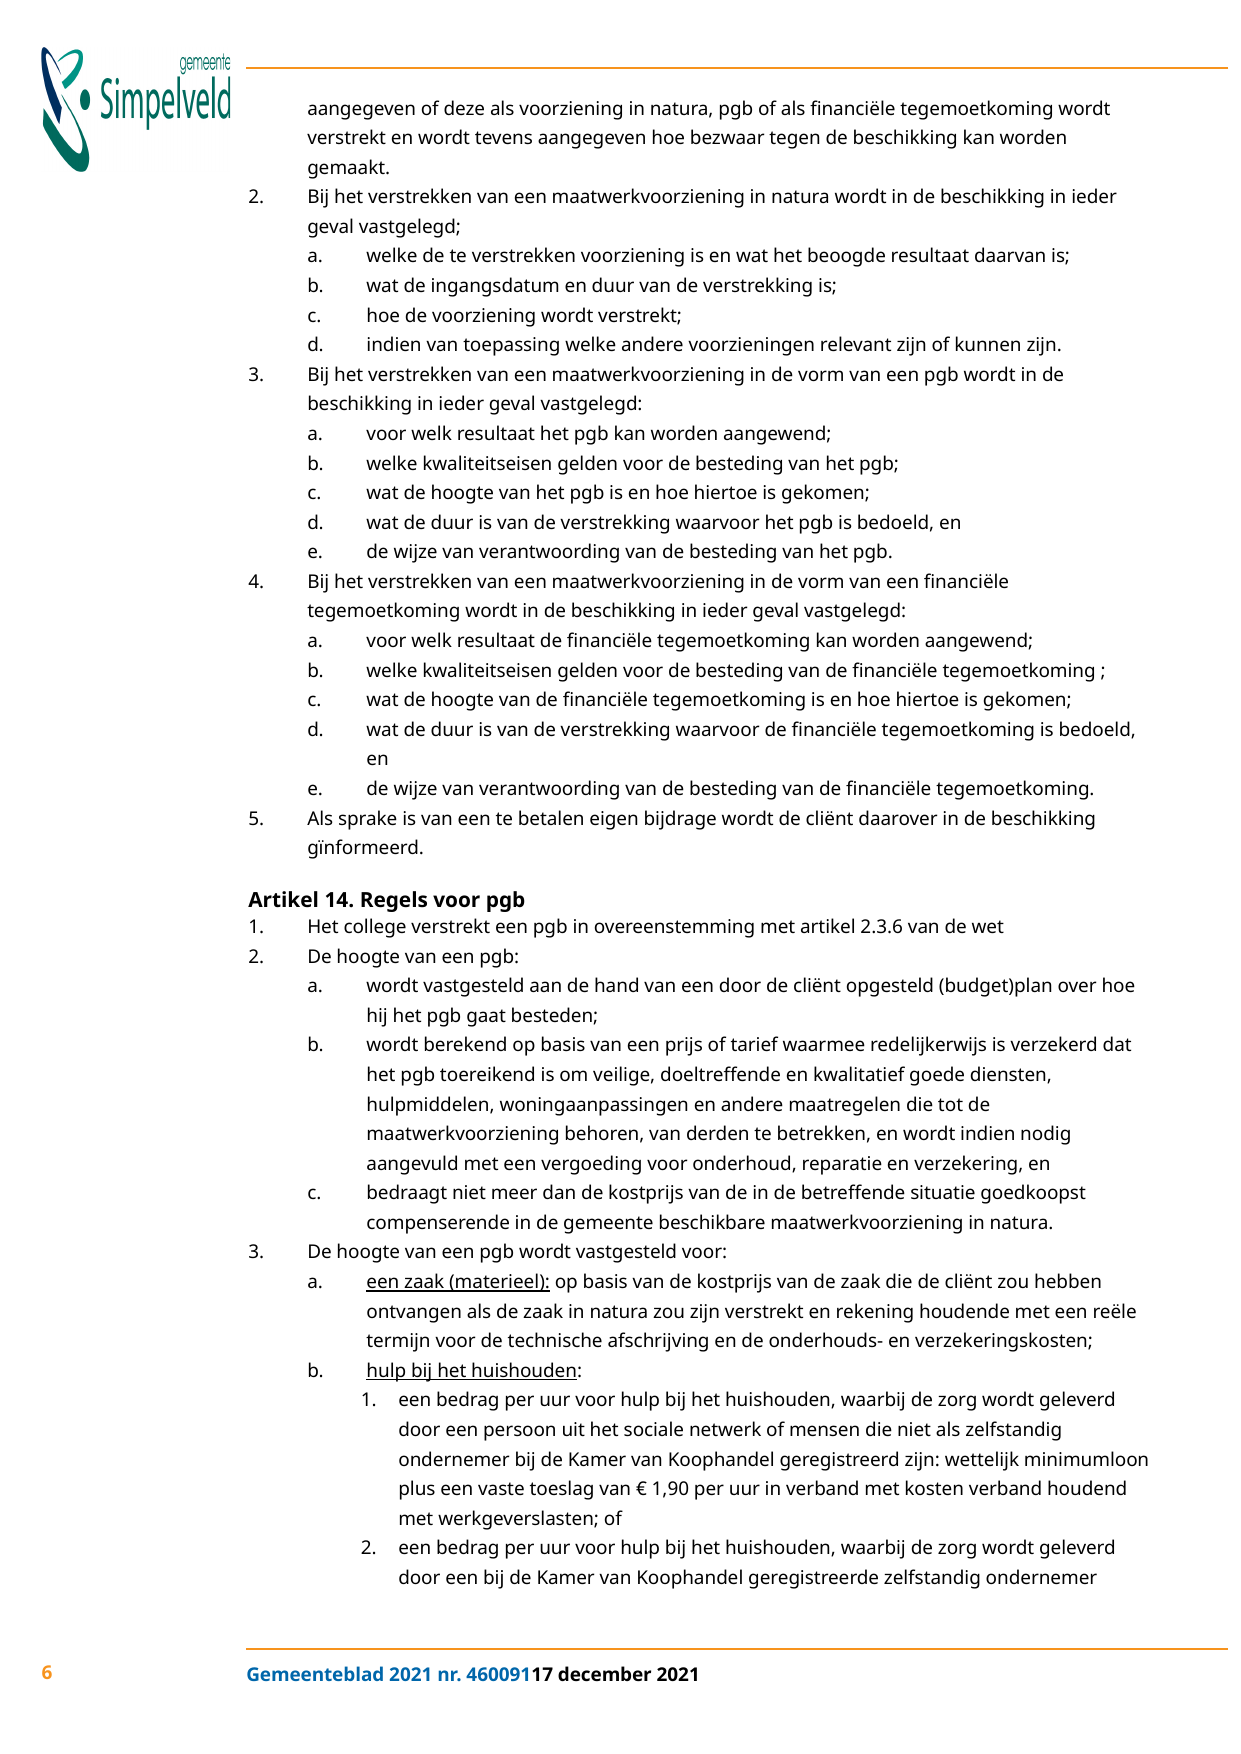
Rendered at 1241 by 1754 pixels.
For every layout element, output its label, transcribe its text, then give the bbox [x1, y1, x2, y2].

picture [41, 47, 231, 172]
list een zaak (materieel): op basis van de kostprijs van de zaak die de cliënt zou hebben ontvangen als de zaak in natura zou zijn verstrekt en rekening houdende met een reële termijn voor de technische afschrijving en de onderhouds- en verzekeringskosten; [307, 1268, 1152, 1353]
list wat de duur is van de verstrekking waarvoor de financiële tegemoetkoming is bedoeld, en [307, 716, 1152, 771]
list hoe de voorziening wordt verstrekt; [307, 302, 1152, 328]
list een bedrag per uur voor hulp bij het huishouden, waarbij de zorg wordt geleverd door een bij de Kamer van Koophandel geregistreerde zelfstandig ondernemer [361, 1534, 1152, 1590]
list wat de duur is van de verstrekking waarvoor het pgb is bedoeld, en [307, 509, 1152, 535]
list Bij het verstrekken van een maatwerkvoorziening in de vorm van een financiële tegemoetkoming wordt in de beschikking in ieder geval vastgelegd: [248, 568, 1152, 623]
list de wijze van verantwoording van de besteding van het pgb. [307, 538, 1152, 564]
text Artikel 14. Regels voor pgb [248, 885, 1152, 913]
list voor welk resultaat het pgb kan worden aangewend; [307, 420, 1152, 446]
list bedraagt niet meer dan de kostprijs van de in de betreffende situatie goedkoopst compenserende in de gemeente beschikbare maatwerkvoorziening in natura. [307, 1179, 1152, 1235]
list Als sprake is van een te betalen eigen bijdrage wordt de cliënt daarover in de beschikking gïnformeerd. [248, 805, 1152, 860]
list wat de hoogte van de financiële tegemoetkoming is en hoe hiertoe is gekomen; [307, 686, 1152, 712]
list hulp bij het huishouden: [307, 1357, 1152, 1383]
list wordt berekend op basis van een prijs of tarief waarmee redelijkerwijs is verzekerd dat het pgb toereikend is om veilige, doeltreffende en kwalitatief goede diensten, hulpmiddelen, woningaanpassingen en andere maatregelen die tot de maatwerkvoorziening behoren, van derden te betrekken, en wordt indien nodig aangevuld met een vergoeding voor onderhoud, reparatie en verzekering, en [307, 1032, 1152, 1176]
list welke kwaliteitseisen gelden voor de besteding van de financiële tegemoetkoming ; [307, 657, 1152, 683]
list De hoogte van een pgb wordt vastgesteld voor: [248, 1239, 1152, 1264]
list een bedrag per uur voor hulp bij het huishouden, waarbij de zorg wordt geleverd door een persoon uit het sociale netwerk of mensen die niet als zelfstandig ondernemer bij de Kamer van Koophandel geregistreerd zijn: wettelijk minimumloon plus een vaste toeslag van € 1,90 per uur in verband met kosten verband houdend met werkgeverslasten; of [361, 1387, 1152, 1531]
list Bij het verstrekken van een maatwerkvoorziening in de vorm van een pgb wordt in de beschikking in ieder geval vastgelegd: [248, 361, 1152, 416]
list De hoogte van een pgb: [248, 943, 1152, 968]
list wat de hoogte van het pgb is en hoe hiertoe is gekomen; [307, 479, 1152, 505]
list welke de te verstrekken voorziening is en wat het beoogde resultaat daarvan is; [307, 243, 1152, 268]
list de wijze van verantwoording van de besteding van de financiële tegemoetkoming. [307, 775, 1152, 801]
list wat de ingangsdatum en duur van de verstrekking is; [307, 272, 1152, 298]
list Het college verstrekt een pgb in overeenstemming met artikel 2.3.6 van de wet [248, 913, 1152, 939]
list indien van toepassing welke andere voorzieningen relevant zijn of kunnen zijn. [307, 331, 1152, 357]
list aangegeven of deze als voorziening in natura, pgb of als financiële tegemoetkoming wordt verstrekt en wordt tevens aangegeven hoe bezwaar tegen de beschikking kan worden gemaakt. [248, 95, 1152, 180]
list wordt vastgesteld aan de hand van een door de cliënt opgesteld (budget)plan over hoe hij het pgb gaat besteden; [307, 972, 1152, 1028]
list welke kwaliteitseisen gelden voor de besteding van het pgb; [307, 450, 1152, 476]
list Bij het verstrekken van een maatwerkvoorziening in natura wordt in de beschikking in ieder geval vastgelegd; [248, 183, 1152, 239]
list voor welk resultaat de financiële tegemoetkoming kan worden aangewend; [307, 627, 1152, 653]
